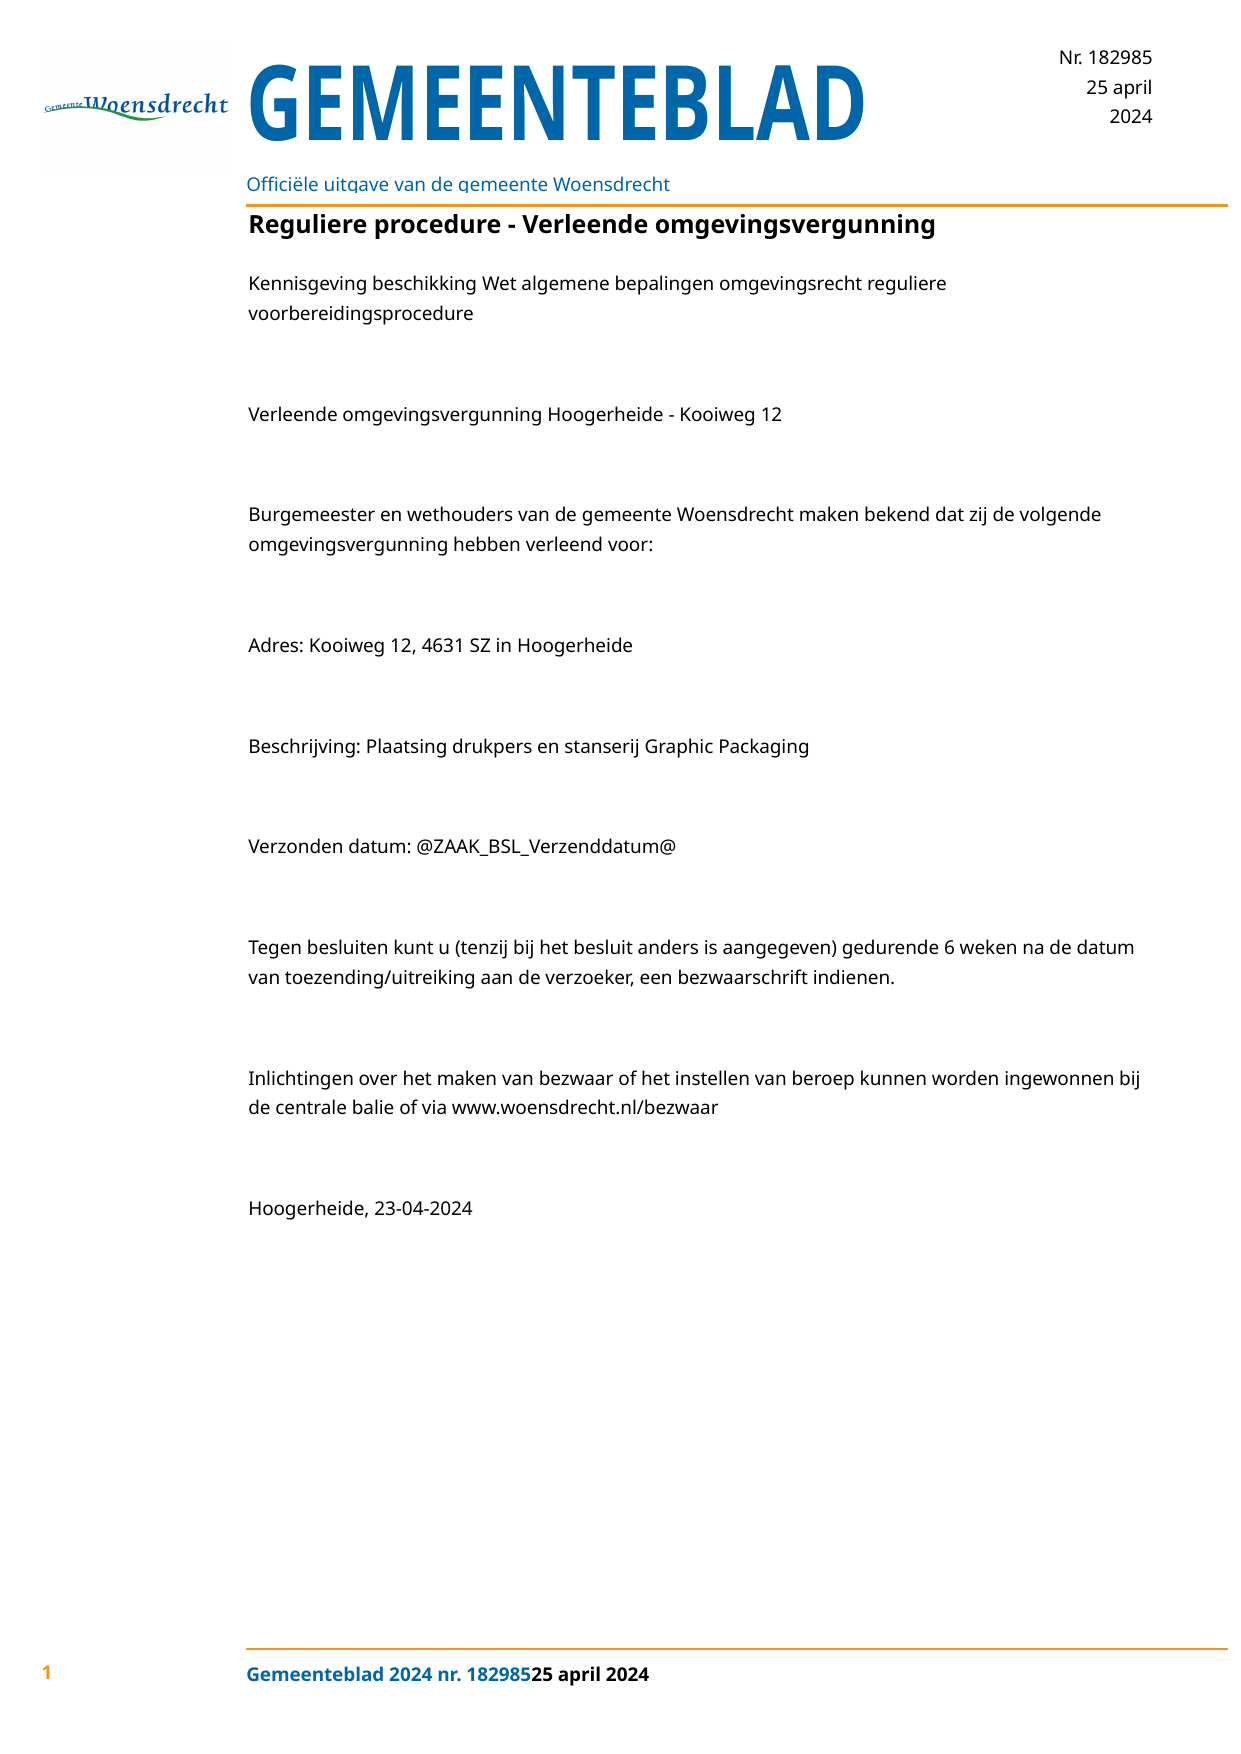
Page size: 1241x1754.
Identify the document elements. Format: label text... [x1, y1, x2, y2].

text Inlichtingen over het maken van bezwaar of het instellen van beroep kunnen worden ingewonnen bij de centrale balie of via www.woensdrecht.nl/bezwaar [248, 1065, 1152, 1120]
text Kennisgeving beschikking Wet algemene bepalingen omgevingsrecht reguliere voorbereidingsprocedure [248, 270, 1152, 326]
text Burgemeester en wethouders van de gemeente Woensdrecht maken bekend dat zij de volgende omgevingsvergunning hebben verleend voor: [248, 502, 1152, 557]
text Reguliere procedure - Verleende omgevingsvergunning [248, 207, 1152, 241]
text Adres: Kooiweg 12, 4631 SZ in Hoogerheide [248, 632, 1152, 658]
text Verleende omgevingsvergunning Hoogerheide - Kooiweg 12 [248, 401, 1152, 426]
text Hoogerheide, 23-04-2024 [248, 1195, 1152, 1221]
text Beschrijving: Plaatsing drukpers en stanserij Graphic Packaging [248, 733, 1152, 758]
text Tegen besluiten kunt u (tenzij bij het besluit anders is aangegeven) gedurende 6 weken na de datum van toezending/uitreiking aan de verzoeker, een bezwaarschrift indienen. [248, 934, 1152, 990]
picture [41, 47, 231, 172]
text Verzonden datum: @ZAAK_BSL_Verzenddatum@ [248, 834, 1152, 859]
